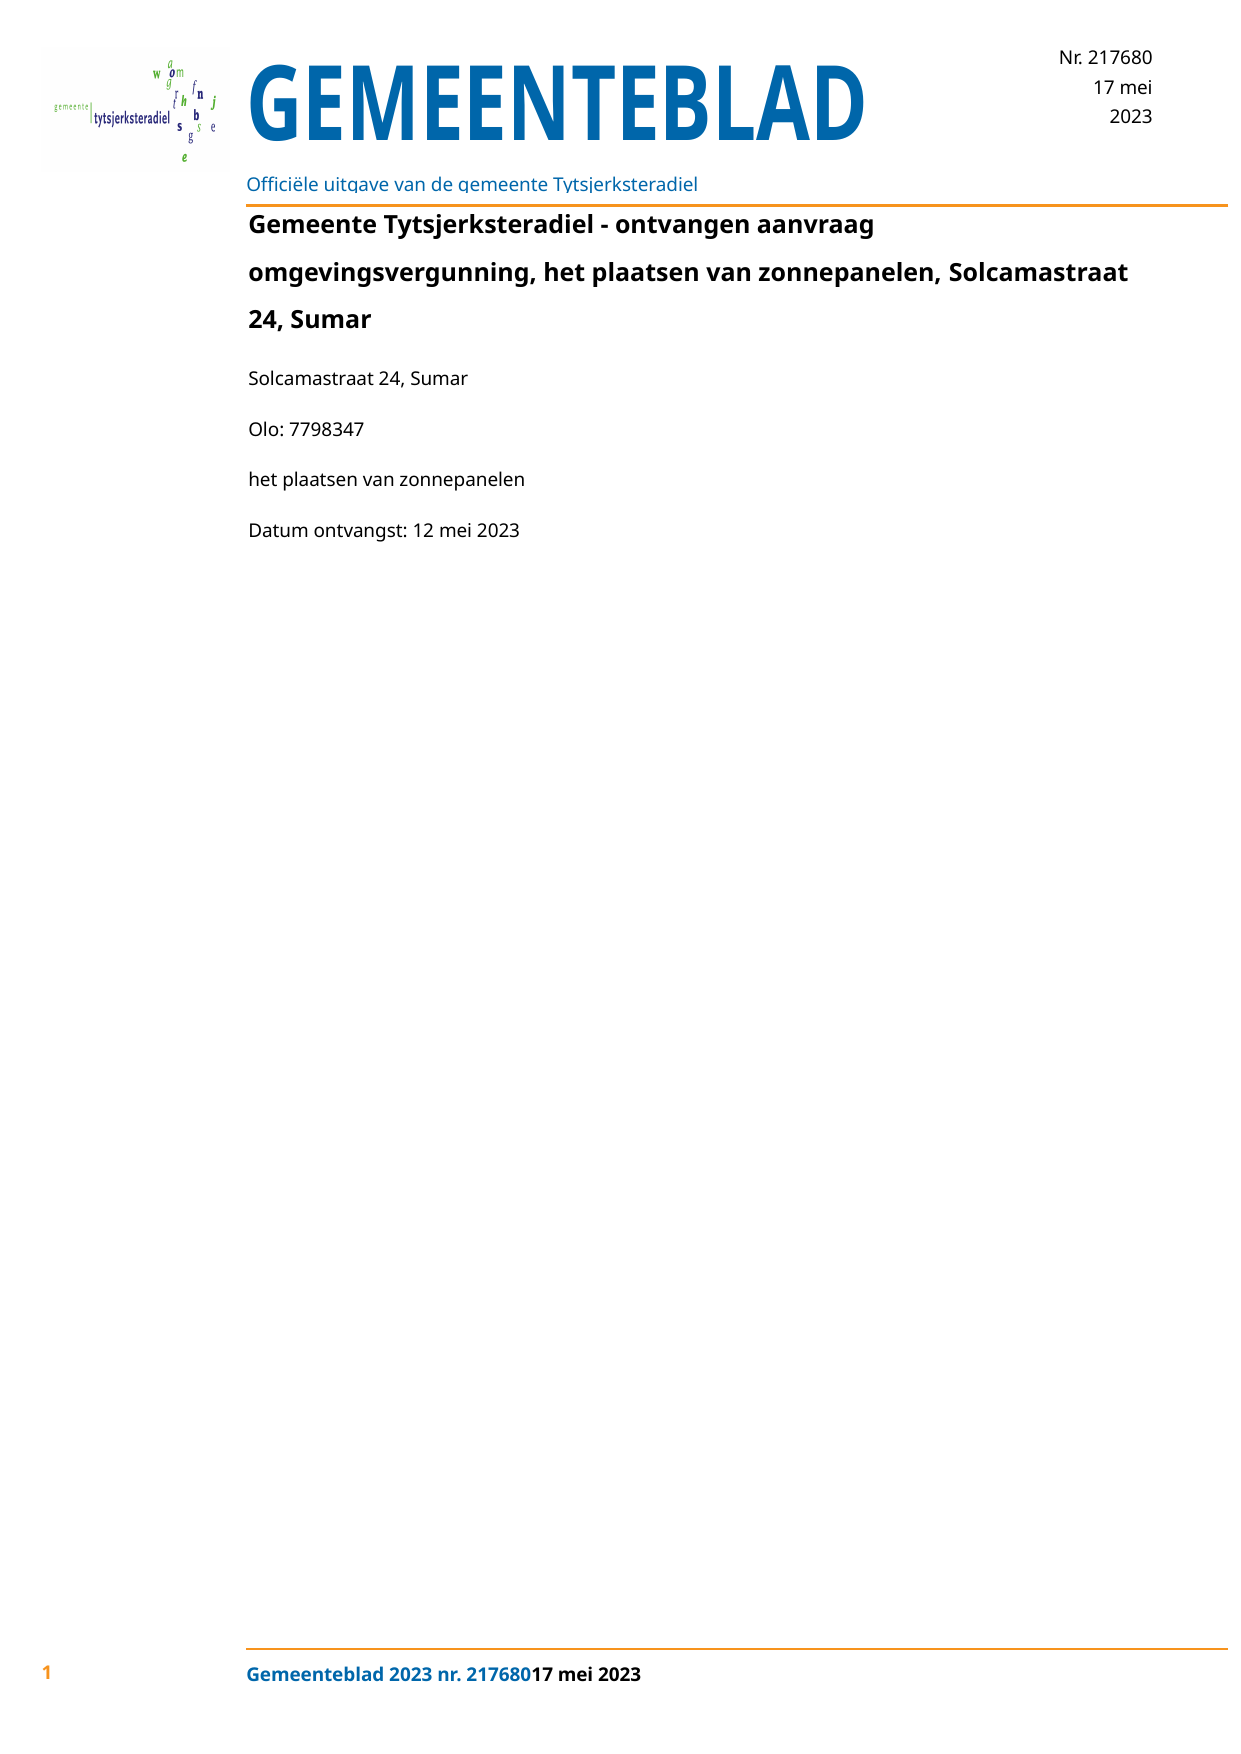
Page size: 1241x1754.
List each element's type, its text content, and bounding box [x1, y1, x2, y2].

text Olo: 7798347 [248, 416, 1152, 442]
text Solcamastraat 24, Sumar [248, 366, 1152, 391]
picture [41, 47, 231, 172]
text Datum ontvangst: 12 mei 2023 [248, 517, 1152, 542]
text Gemeente Tytsjerksteradiel - ontvangen aanvraag omgevingsvergunning, het plaatsen van zonnepanelen, Solcamastraat 24, Sumar [248, 207, 1152, 336]
text het plaatsen van zonnepanelen [248, 466, 1152, 492]
